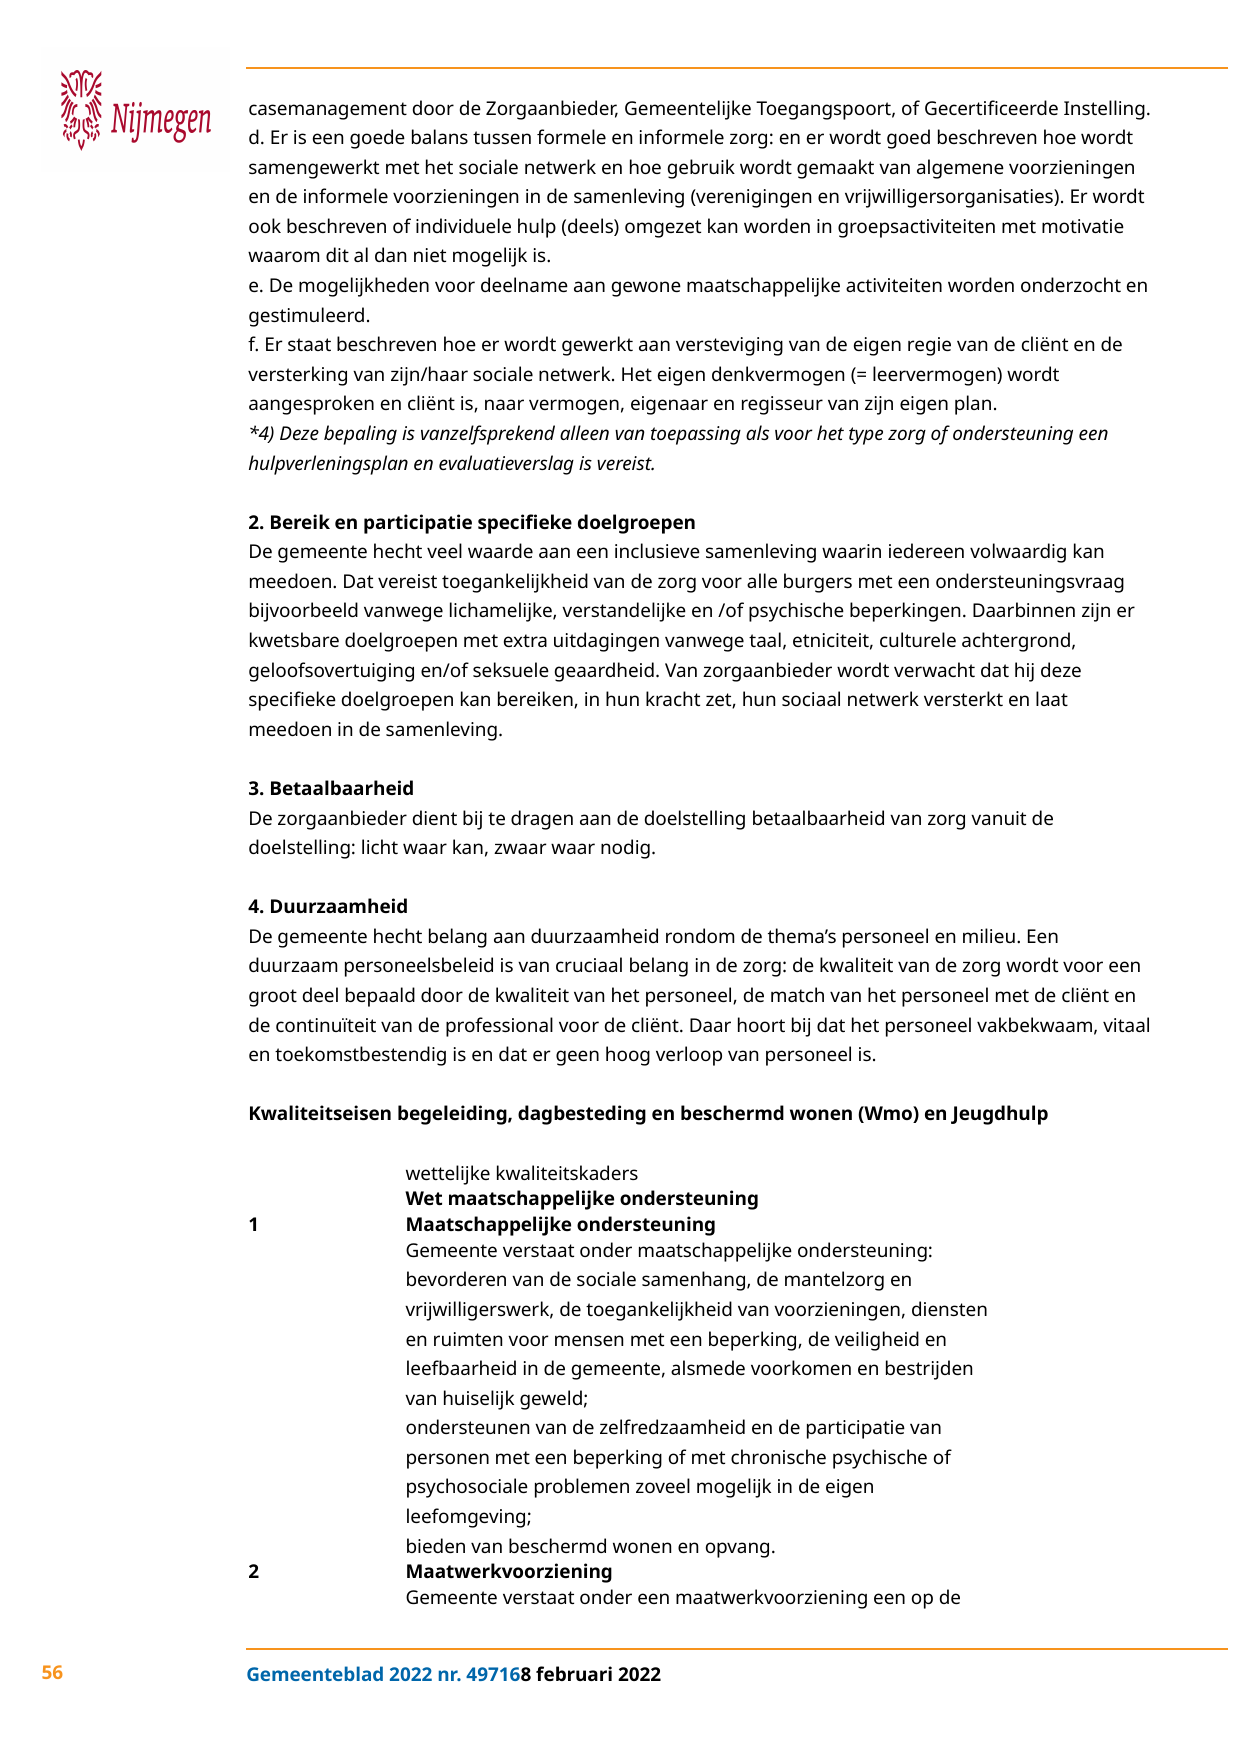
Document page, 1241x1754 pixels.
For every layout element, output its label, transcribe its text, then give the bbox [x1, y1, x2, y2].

table_cell 2 [248, 1559, 405, 1584]
text e. De mogelijkheden voor deelname aan gewone maatschappelijke activiteiten worden onderzocht en gestimuleerd. [248, 272, 1152, 328]
text f. Er staat beschreven hoe er wordt gewerkt aan versteviging van de eigen regie van de cliënt en de versterking van zijn/haar sociale netwerk. Het eigen denkvermogen (= leervermogen) wordt aangesproken en cliënt is, naar vermogen, eigenaar en regisseur van zijn eigen plan. [248, 331, 1152, 416]
table_cell 1 [248, 1211, 405, 1237]
text casemanagement door de Zorgaanbieder, Gemeentelijke Toegangspoort, of Gecertificeerde Instelling. [248, 95, 1152, 121]
text 2. Bereik en participatie specifieke doelgroepen [248, 509, 1152, 535]
text De zorgaanbieder dient bij te dragen aan de doelstelling betaalbaarheid van zorg vanuit de doelstelling: licht waar kan, zwaar waar nodig. [248, 805, 1152, 860]
table_cell Gemeente verstaat onder maatschappelijke ondersteuning: bevorderen van de sociale samenhang, de mantelzorg en vrijwilligerswerk, de toegankelijkheid van voorzieningen, diensten en ruimten voor mensen met een beperking, de veiligheid en leefbaarheid in de gemeente, alsmede voorkomen en bestrijden van huiselijk geweld; ondersteunen van de zelfredzaamheid en de participatie van personen met een beperking of met chronische psychische of psychosociale problemen zoveel mogelijk in de eigen leefomgeving; bieden van beschermd wonen en opvang. [405, 1237, 994, 1559]
table_cell [248, 1186, 405, 1211]
table_cell Maatwerkvoorziening [405, 1559, 994, 1584]
table_cell Maatschappelijke ondersteuning [405, 1211, 994, 1237]
table_cell Gemeente verstaat onder een maatwerkvoorziening een op de [405, 1584, 994, 1610]
text De gemeente hecht veel waarde aan een inclusieve samenleving waarin iedereen volwaardig kan meedoen. Dat vereist toegankelijkheid van de zorg voor alle burgers met een ondersteuningsvraag bijvoorbeeld vanwege lichamelijke, verstandelijke en /of psychische beperkingen. Daarbinnen zijn er kwetsbare doelgroepen met extra uitdagingen vanwege taal, etniciteit, culturele achtergrond, geloofsovertuiging en/of seksuele geaardheid. Van zorgaanbieder wordt verwacht dat hij deze specifieke doelgroepen kan bereiken, in hun kracht zet, hun sociaal netwerk versterkt en laat meedoen in de samenleving. [248, 538, 1152, 742]
table_cell [248, 1584, 405, 1610]
text d. Er is een goede balans tussen formele en informele zorg: en er wordt goed beschreven hoe wordt samengewerkt met het sociale netwerk en hoe gebruik wordt gemaakt van algemene voorzieningen en de informele voorzieningen in de samenleving (verenigingen en vrijwilligersorganisaties). Er wordt ook beschreven of individuele hulp (deels) omgezet kan worden in groepsactiviteiten met motivatie waarom dit al dan niet mogelijk is. [248, 124, 1152, 268]
text 4. Duurzaamheid [248, 893, 1152, 919]
table_cell [248, 1237, 405, 1559]
text *4) Deze bepaling is vanzelfsprekend alleen van toepassing als voor het type zorg of ondersteuning een hulpverleningsplan en evaluatieverslag is vereist. [248, 420, 1152, 476]
table_header wettelijke kwaliteitskaders [405, 1160, 994, 1186]
text Kwaliteitseisen begeleiding, dagbesteding en beschermd wonen (Wmo) en Jeugdhulp [248, 1101, 1152, 1126]
table_cell Wet maatschappelijke ondersteuning [405, 1186, 994, 1211]
table_header [248, 1160, 405, 1186]
picture [41, 47, 231, 172]
text 3. Betaalbaarheid [248, 775, 1152, 801]
text De gemeente hecht belang aan duurzaamheid rondom de thema’s personeel en milieu. Een duurzaam personeelsbeleid is van cruciaal belang in de zorg: de kwaliteit van de zorg wordt voor een groot deel bepaald door de kwaliteit van het personeel, de match van het personeel met de cliënt en de continuïteit van de professional voor de cliënt. Daar hoort bij dat het personeel vakbekwaam, vitaal en toekomstbestendig is en dat er geen hoog verloop van personeel is. [248, 923, 1152, 1067]
